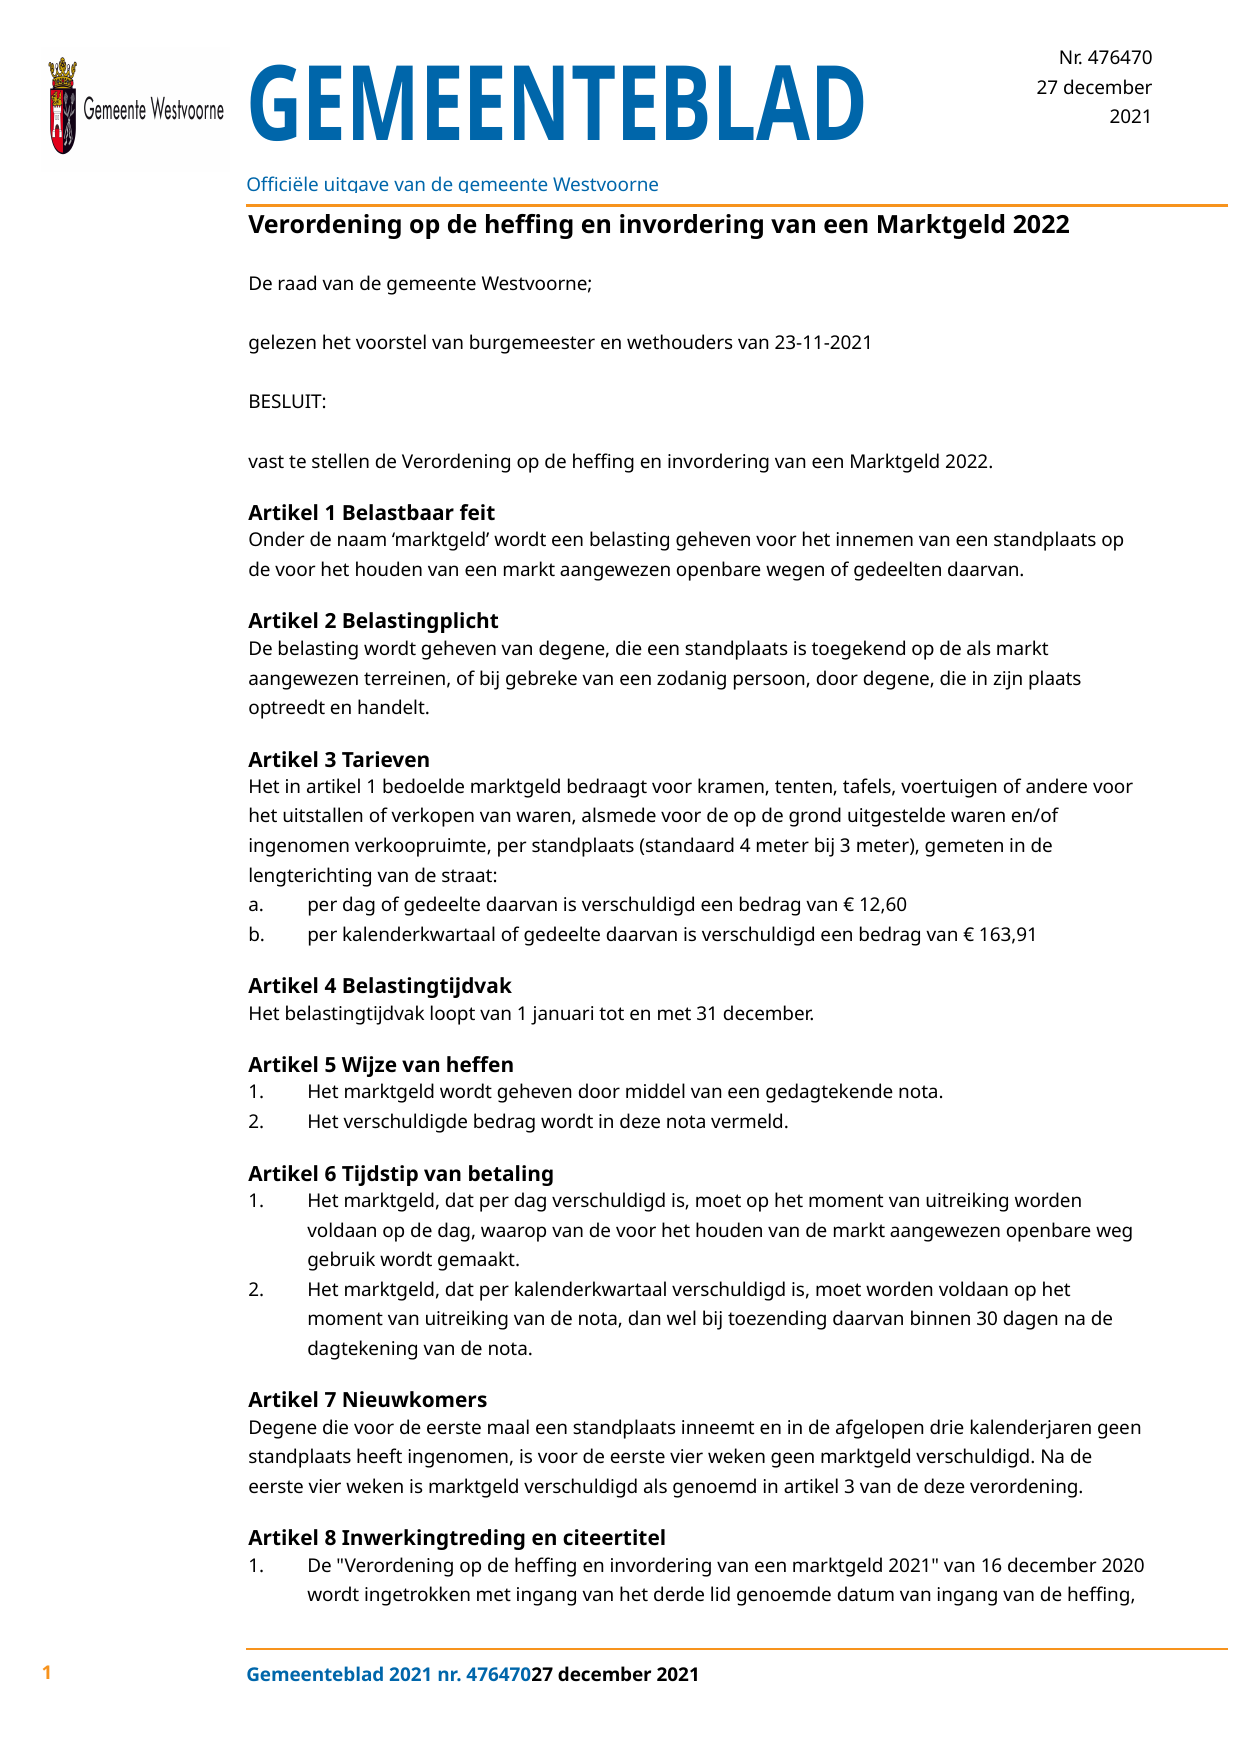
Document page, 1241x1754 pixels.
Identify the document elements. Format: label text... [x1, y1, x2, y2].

text Artikel 8 Inwerkingtreding en citeertitel [248, 1523, 1152, 1552]
text De belasting wordt geheven van degene, die een standplaats is toegekend op de als markt aangewezen terreinen, of bij gebreke van een zodanig persoon, door degene, die in zijn plaats optreedt en handelt. [248, 635, 1152, 720]
list per dag of gedeelte daarvan is verschuldigd een bedrag van € 12,60 [248, 891, 1152, 917]
text Onder de naam ‘marktgeld’ wordt een belasting geheven voor het innemen van een standplaats op de voor het houden van een markt aangewezen openbare wegen of gedeelten daarvan. [248, 527, 1152, 582]
text gelezen het voorstel van burgemeester en wethouders van 23-11-2021 [248, 329, 1152, 355]
text vast te stellen de Verordening op de heffing en invordering van een Marktgeld 2022. [248, 448, 1152, 473]
text Artikel 2 Belastingplicht [248, 607, 1152, 635]
text Artikel 5 Wijze van heffen [248, 1050, 1152, 1079]
list Het marktgeld wordt geheven door middel van een gedagtekende nota. [248, 1079, 1152, 1104]
text Verordening op de heffing en invordering van een Marktgeld 2022 [248, 207, 1152, 241]
list Het marktgeld, dat per dag verschuldigd is, moet op het moment van uitreiking worden voldaan op de dag, waarop van de voor het houden van de markt aangewezen openbare weg gebruik wordt gemaakt. [248, 1187, 1152, 1272]
list per kalenderkwartaal of gedeelte daarvan is verschuldigd een bedrag van € 163,91 [248, 921, 1152, 947]
text Degene die voor de eerste maal een standplaats inneemt en in de afgelopen drie kalenderjaren geen standplaats heeft ingenomen, is voor de eerste vier weken geen marktgeld verschuldigd. Na de eerste vier weken is marktgeld verschuldigd als genoemd in artikel 3 van de deze verordening. [248, 1414, 1152, 1499]
text Artikel 6 Tijdstip van betaling [248, 1159, 1152, 1187]
list Het marktgeld, dat per kalenderkwartaal verschuldigd is, moet worden voldaan op het moment van uitreiking van de nota, dan wel bij toezending daarvan binnen 30 dagen na de dagtekening van de nota. [248, 1276, 1152, 1361]
text Artikel 3 Tarieven [248, 745, 1152, 773]
text Artikel 1 Belastbaar feit [248, 498, 1152, 527]
text Artikel 4 Belastingtijdvak [248, 971, 1152, 1000]
list De "Verordening op de heffing en invordering van een marktgeld 2021" van 16 december 2020 wordt ingetrokken met ingang van het derde lid genoemde datum van ingang van de heffing, [248, 1552, 1152, 1607]
text De raad van de gemeente Westvoorne; [248, 270, 1152, 296]
text Artikel 7 Nieuwkomers [248, 1386, 1152, 1414]
picture [41, 47, 231, 172]
list Het verschuldigde bedrag wordt in deze nota vermeld. [248, 1108, 1152, 1134]
text BESLUIT: [248, 389, 1152, 414]
text Het in artikel 1 bedoelde marktgeld bedraagt voor kramen, tenten, tafels, voertuigen of andere voor het uitstallen of verkopen van waren, alsmede voor de op de grond uitgestelde waren en/of ingenomen verkoopruimte, per standplaats (standaard 4 meter bij 3 meter), gemeten in de lengterichting van de straat: [248, 773, 1152, 888]
text Het belastingtijdvak loopt van 1 januari tot en met 31 december. [248, 1000, 1152, 1026]
